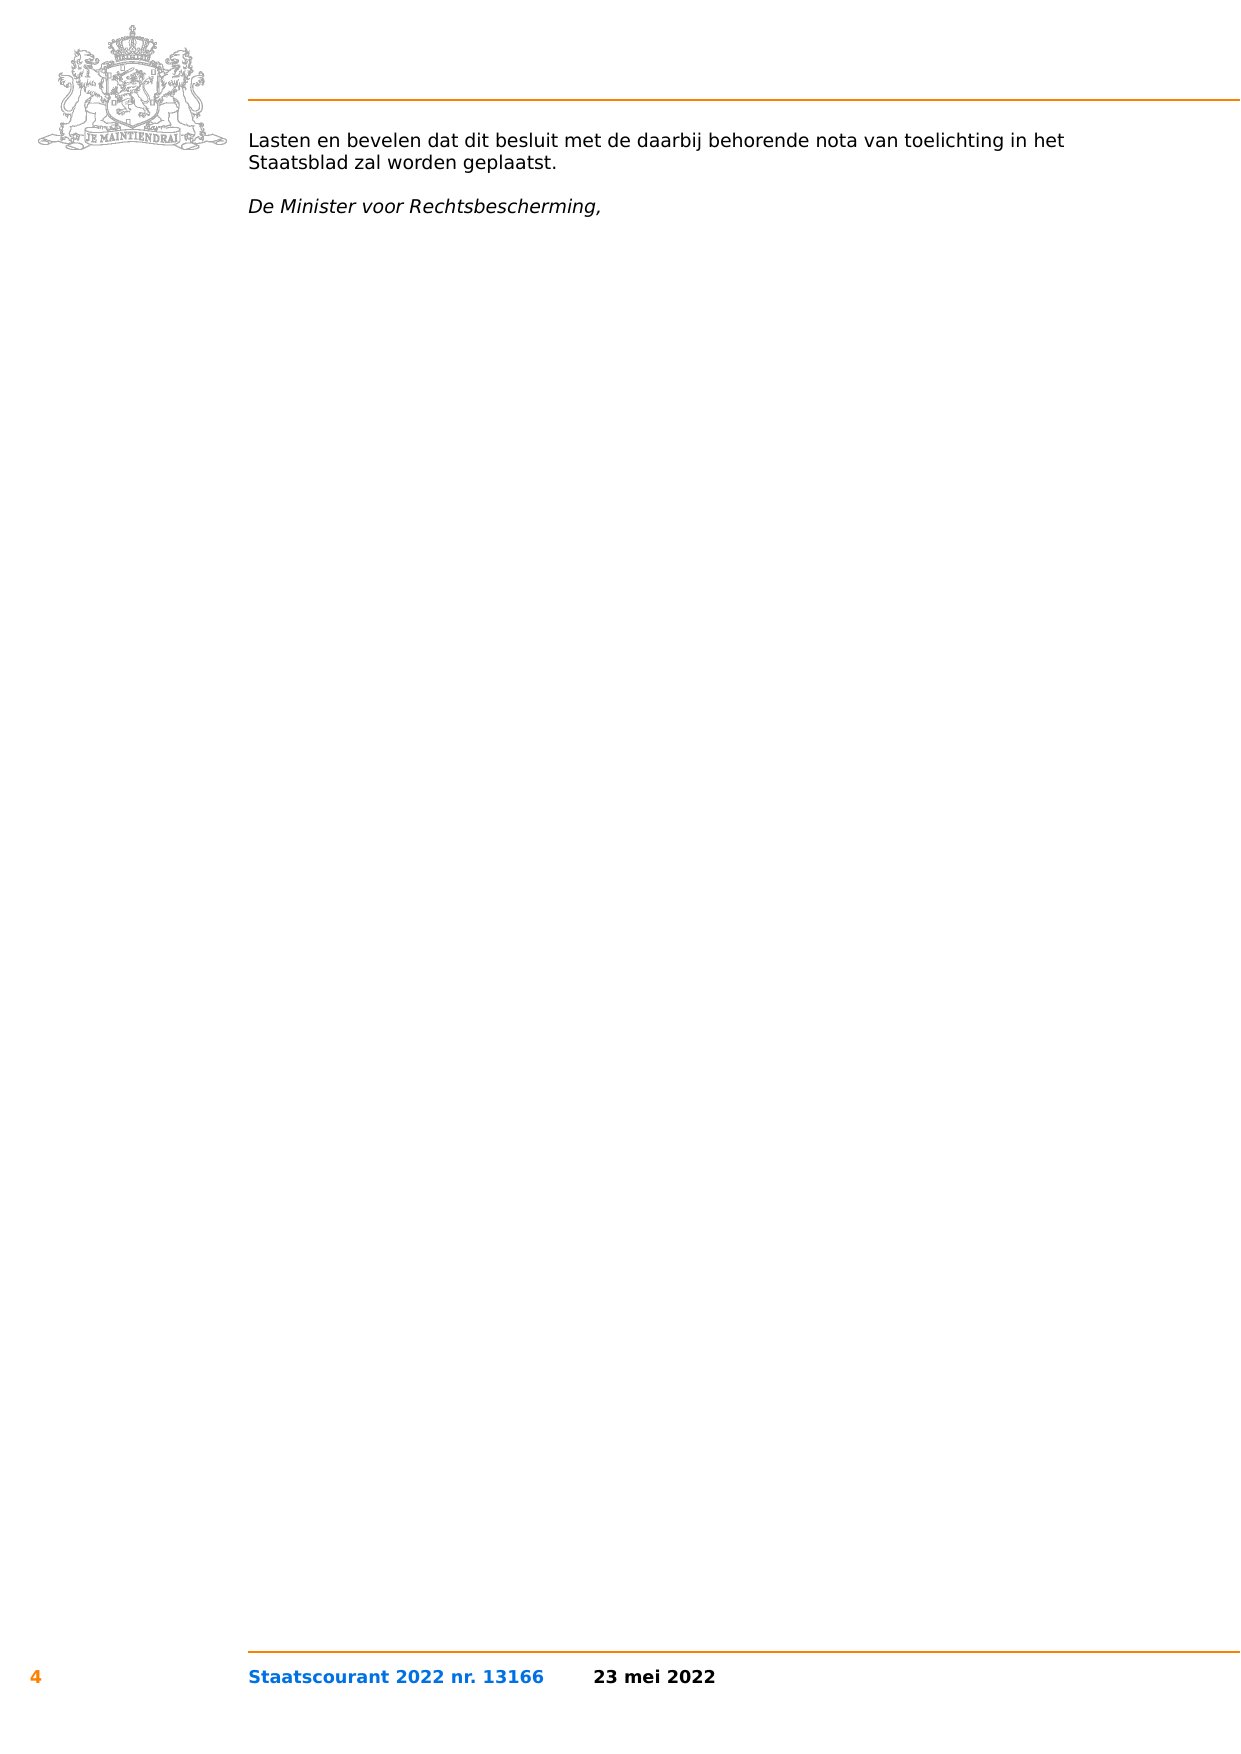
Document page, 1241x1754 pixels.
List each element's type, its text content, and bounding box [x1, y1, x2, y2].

text Lasten en bevelen dat dit besluit met de daarbij behorende nota van toelichting in het Staatsblad zal worden geplaatst. [248, 130, 1163, 174]
text De Minister voor Rechtsbescherming, [248, 196, 1163, 218]
picture [38, 25, 227, 150]
